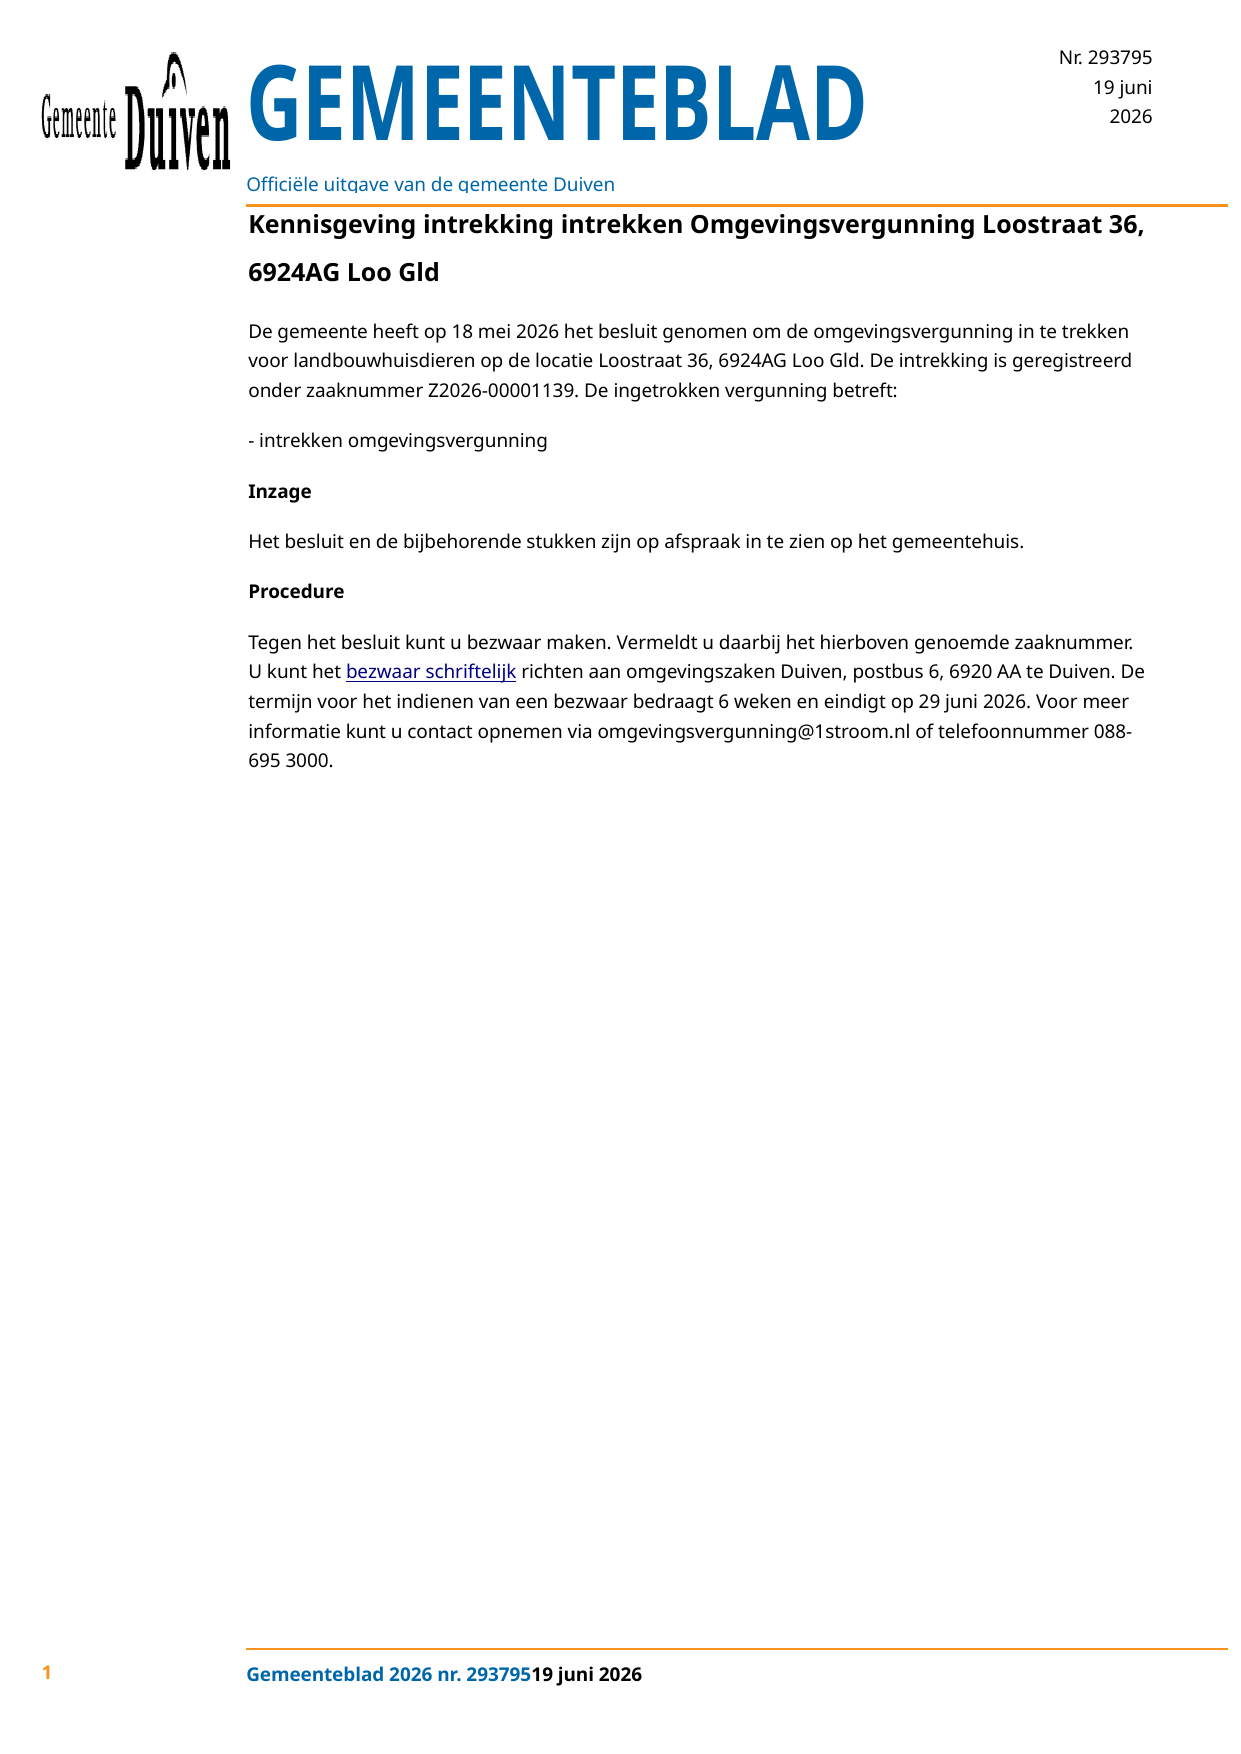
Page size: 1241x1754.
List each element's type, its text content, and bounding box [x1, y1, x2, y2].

picture [41, 47, 231, 172]
text Procedure [248, 579, 1152, 604]
text Het besluit en de bijbehorende stukken zijn op afspraak in te zien op het gemeentehuis. [248, 528, 1152, 554]
text De gemeente heeft op 18 mei 2026 het besluit genomen om de omgevingsvergunning in te trekken voor landbouwhuisdieren op de locatie Loostraat 36, 6924AG Loo Gld. De intrekking is geregistreerd onder zaaknummer Z2026-00001139. De ingetrokken vergunning betreft: [248, 318, 1152, 403]
text Kennisgeving intrekking intrekken Omgevingsvergunning Loostraat 36, 6924AG Loo Gld [248, 207, 1152, 288]
text - intrekken omgevingsvergunning [248, 427, 1152, 453]
text Inzage [248, 478, 1152, 504]
text Tegen het besluit kunt u bezwaar maken. Vermeldt u daarbij het hierboven genoemde zaaknummer. U kunt het bezwaar schriftelijk richten aan omgevingszaken Duiven, postbus 6, 6920 AA te Duiven. De termijn voor het indienen van een bezwaar bedraagt 6 weken en eindigt op 29 juni 2026. Voor meer informatie kunt u contact opnemen via omgevingsvergunning@1stroom.nl of telefoonnummer 088-695 3000. [248, 629, 1152, 773]
